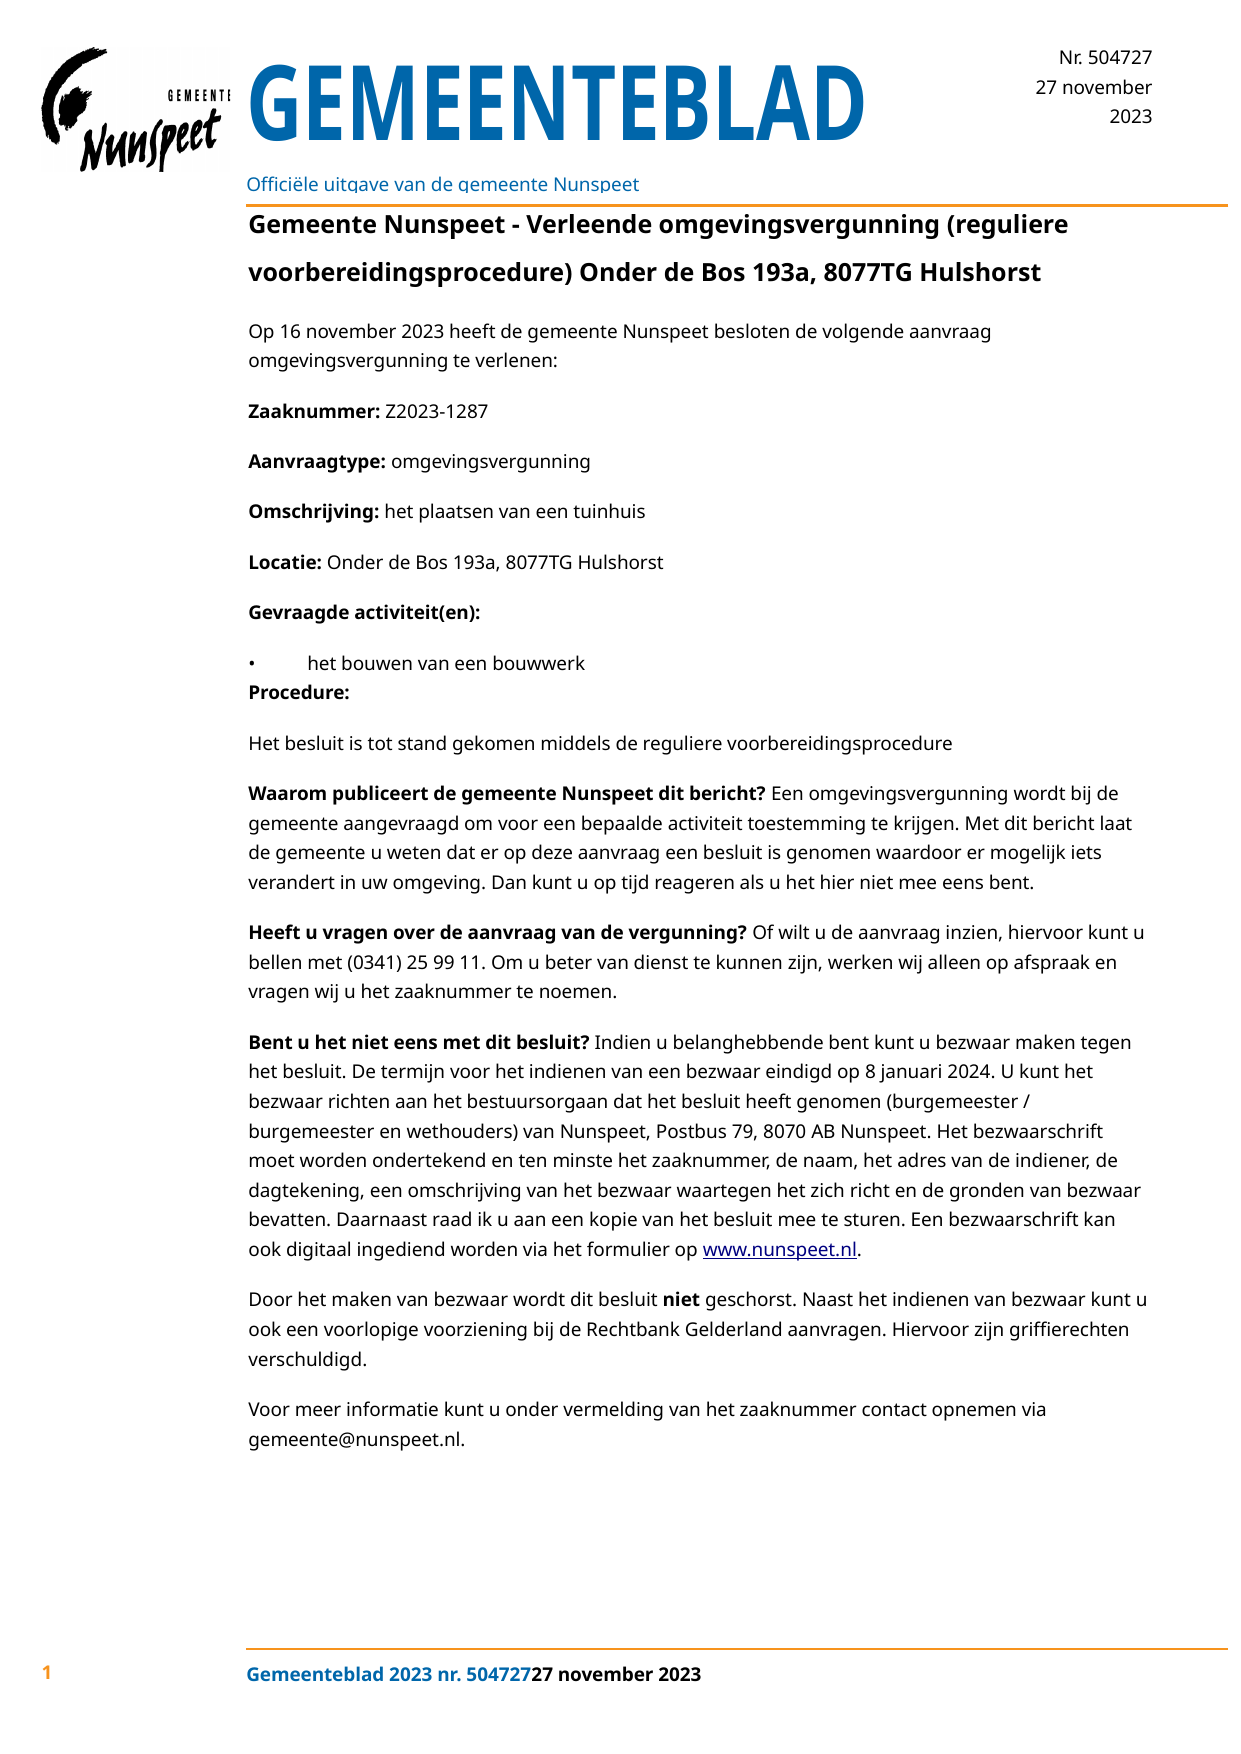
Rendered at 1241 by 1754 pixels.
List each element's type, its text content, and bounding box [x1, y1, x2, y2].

text Voor meer informatie kunt u onder vermelding van het zaaknummer contact opnemen via gemeente@nunspeet.nl. [248, 1396, 1152, 1452]
text Waarom publiceert de gemeente Nunspeet dit bericht? Een omgevingsvergunning wordt bij de gemeente aangevraagd om voor een bepaalde activiteit toestemming te krijgen. Met dit bericht laat de gemeente u weten dat er op deze aanvraag een besluit is genomen waardoor er mogelijk iets verandert in uw omgeving. Dan kunt u op tijd reageren als u het hier niet mee eens bent. [248, 780, 1152, 895]
text Gemeente Nunspeet - Verleende omgevingsvergunning (reguliere voorbereidingsprocedure) Onder de Bos 193a, 8077TG Hulshorst [248, 207, 1152, 288]
text Het besluit is tot stand gekomen middels de reguliere voorbereidingsprocedure [248, 730, 1152, 756]
text Aanvraagtype: omgevingsvergunning [248, 448, 1152, 474]
text Omschrijving: het plaatsen van een tuinhuis [248, 499, 1152, 524]
picture [41, 47, 231, 172]
list het bouwen van een bouwwerk [248, 650, 1152, 676]
text Bent u het niet eens met dit besluit? Indien u belanghebbende bent kunt u bezwaar maken tegen het besluit. De termijn voor het indienen van een bezwaar eindigd op 8 januari 2024. U kunt het bezwaar richten aan het bestuursorgaan dat het besluit heeft genomen (burgemeester / burgemeester en wethouders) van Nunspeet, Postbus 79, 8070 AB Nunspeet. Het bezwaarschrift moet worden ondertekend en ten minste het zaaknummer, de naam, het adres van de indiener, de dagtekening, een omschrijving van het bezwaar waartegen het zich richt en de gronden van bezwaar bevatten. Daarnaast raad ik u aan een kopie van het besluit mee te sturen. Een bezwaarschrift kan ook digitaal ingediend worden via het formulier op www.nunspeet.nl. [248, 1029, 1152, 1262]
text Door het maken van bezwaar wordt dit besluit niet geschorst. Naast het indienen van bezwaar kunt u ook een voorlopige voorziening bij de Rechtbank Gelderland aanvragen. Hiervoor zijn griffierechten verschuldigd. [248, 1287, 1152, 1372]
text Zaaknummer: Z2023-1287 [248, 398, 1152, 424]
text Heeft u vragen over de aanvraag van de vergunning? Of wilt u de aanvraag inzien, hiervoor kunt u bellen met (0341) 25 99 11. Om u beter van dienst te kunnen zijn, werken wij alleen op afspraak en vragen wij u het zaaknummer te noemen. [248, 919, 1152, 1004]
text Op 16 november 2023 heeft de gemeente Nunspeet besloten de volgende aanvraag omgevingsvergunning te verlenen: [248, 318, 1152, 373]
text Procedure: [248, 679, 1152, 705]
text Locatie: Onder de Bos 193a, 8077TG Hulshorst [248, 549, 1152, 575]
text Gevraagde activiteit(en): [248, 599, 1152, 625]
